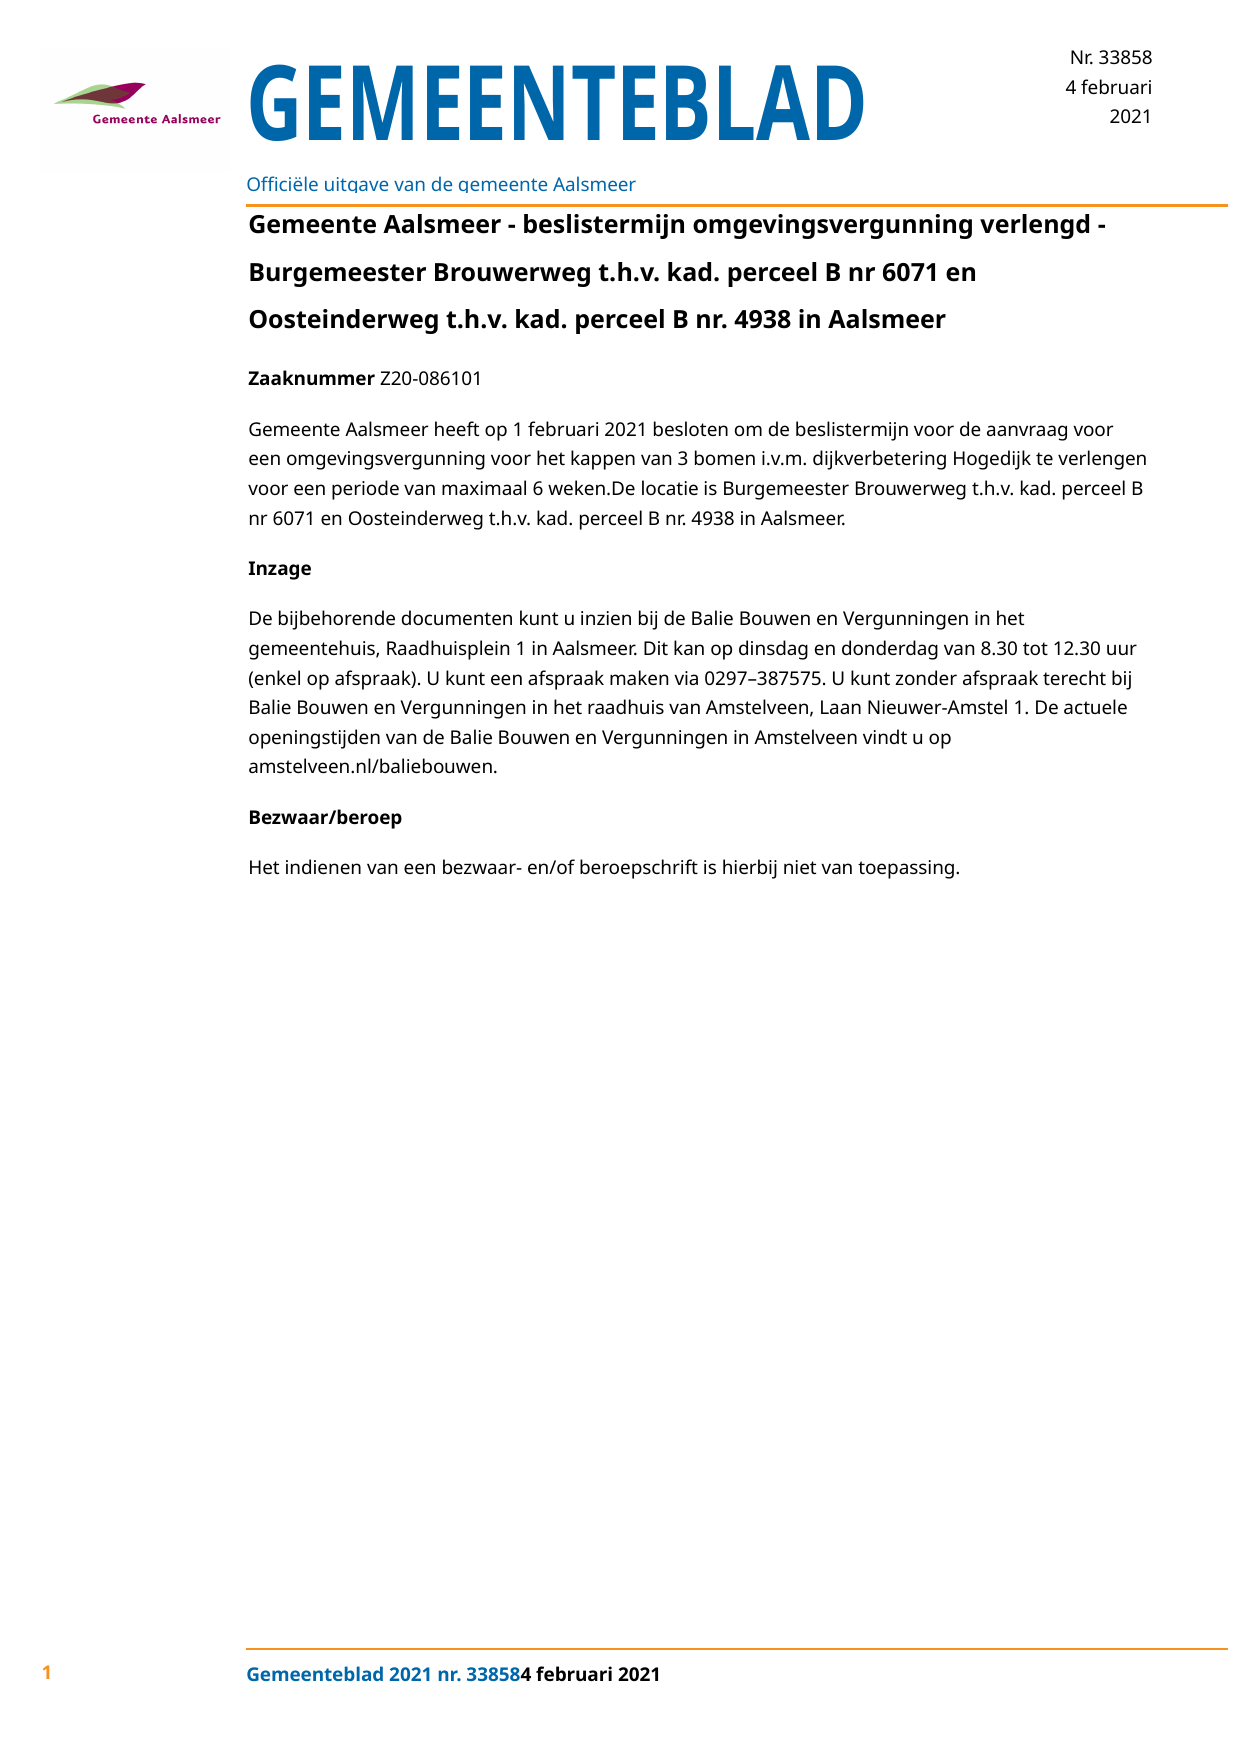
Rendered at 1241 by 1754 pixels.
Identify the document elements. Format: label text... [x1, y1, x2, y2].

text Zaaknummer Z20-086101 [248, 366, 1152, 391]
text Bezwaar/beroep [248, 804, 1152, 829]
text Inzage [248, 555, 1152, 581]
text Gemeente Aalsmeer - beslistermijn omgevingsvergunning verlengd - Burgemeester Brouwerweg t.h.v. kad. perceel B nr 6071 en Oosteinderweg t.h.v. kad. perceel B nr. 4938 in Aalsmeer [248, 207, 1152, 336]
text De bijbehorende documenten kunt u inzien bij de Balie Bouwen en Vergunningen in het gemeentehuis, Raadhuisplein 1 in Aalsmeer. Dit kan op dinsdag en donderdag van 8.30 tot 12.30 uur (enkel op afspraak). U kunt een afspraak maken via 0297–387575. U kunt zonder afspraak terecht bij Balie Bouwen en Vergunningen in het raadhuis van Amstelveen, Laan Nieuwer-Amstel 1. De actuele openingstijden van de Balie Bouwen en Vergunningen in Amstelveen vindt u op amstelveen.nl/baliebouwen. [248, 606, 1152, 779]
text Het indienen van een bezwaar- en/of beroepschrift is hierbij niet van toepassing. [248, 854, 1152, 880]
text Gemeente Aalsmeer heeft op 1 februari 2021 besloten om de beslistermijn voor de aanvraag voor een omgevingsvergunning voor het kappen van 3 bomen i.v.m. dijkverbetering Hogedijk te verlengen voor een periode van maximaal 6 weken.De locatie is Burgemeester Brouwerweg t.h.v. kad. perceel B nr 6071 en Oosteinderweg t.h.v. kad. perceel B nr. 4938 in Aalsmeer. [248, 416, 1152, 530]
picture [41, 47, 231, 172]
